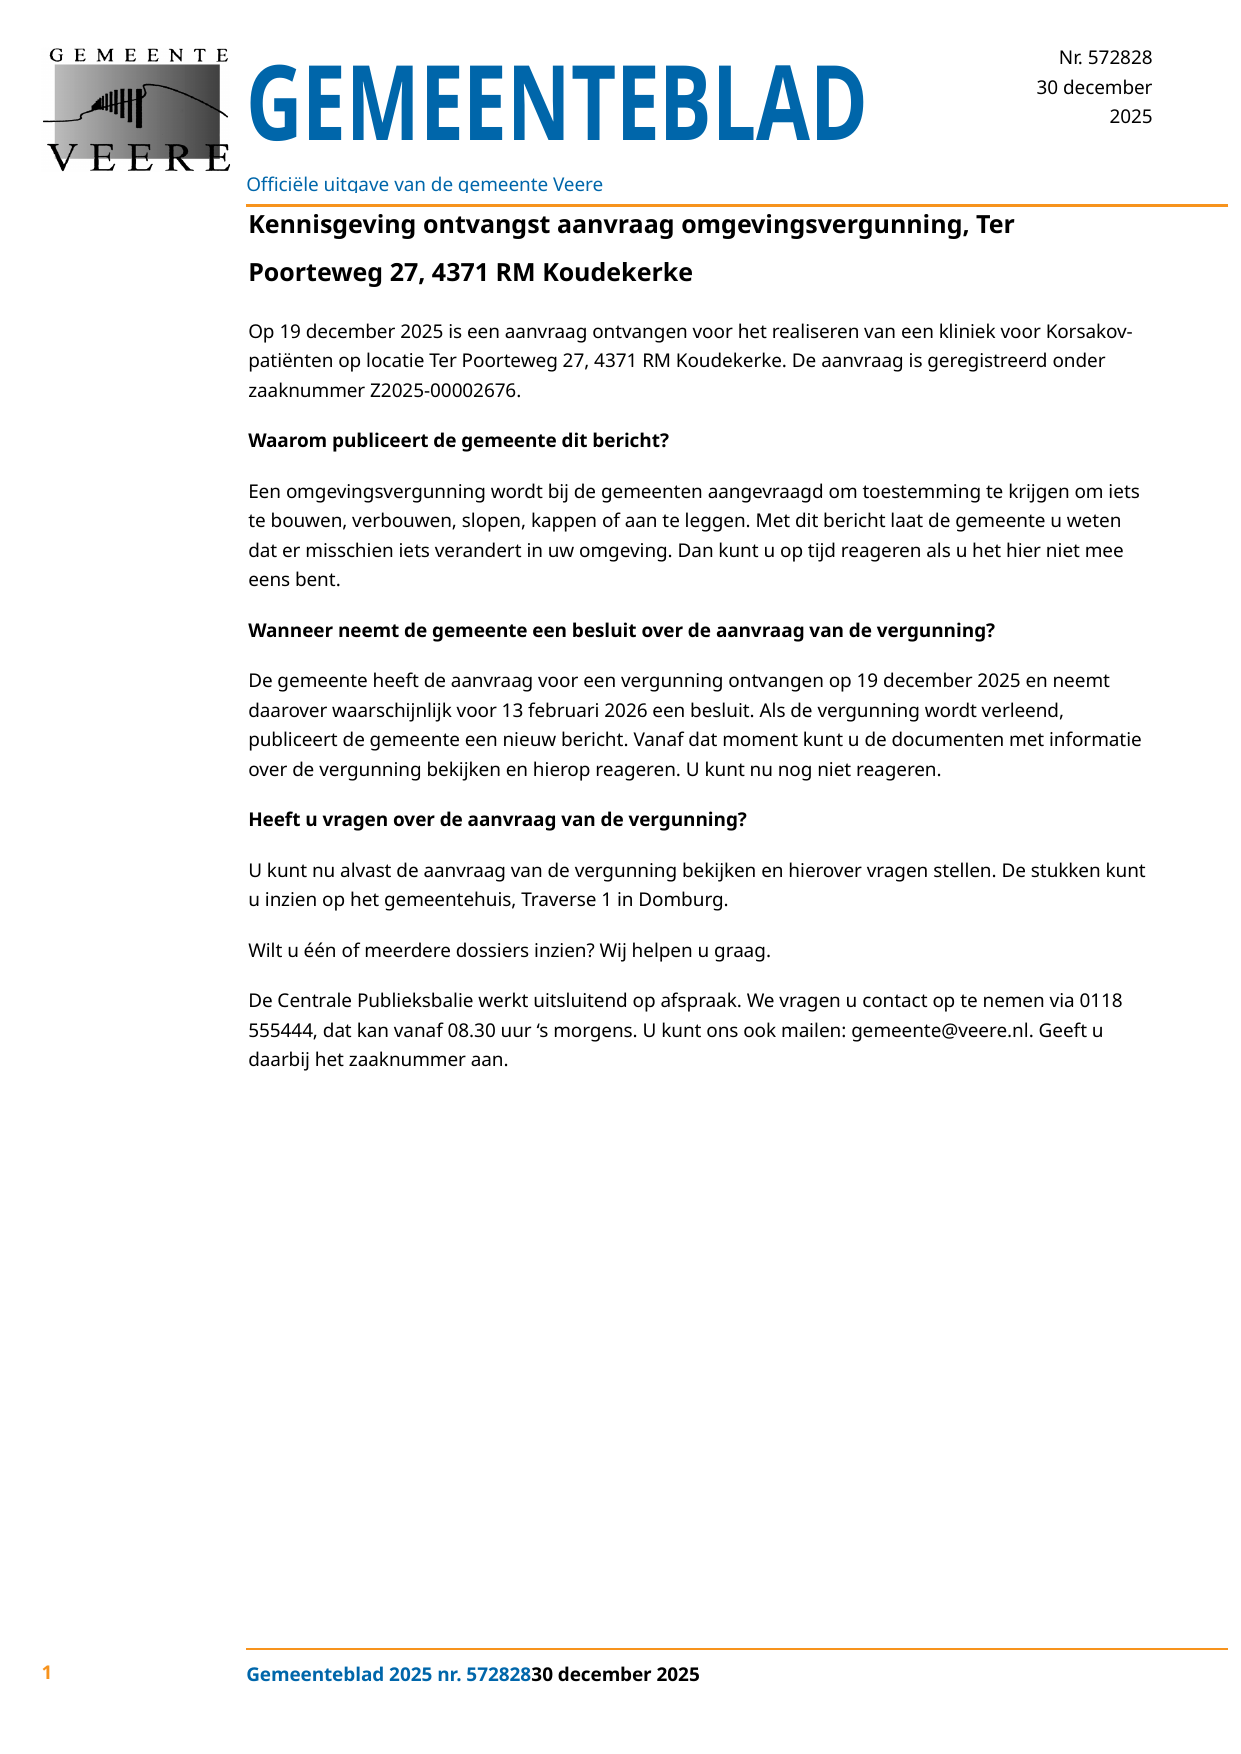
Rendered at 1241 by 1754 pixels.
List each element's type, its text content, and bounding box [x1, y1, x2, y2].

text U kunt nu alvast de aanvraag van de vergunning bekijken en hierover vragen stellen. De stukken kunt u inzien op het gemeentehuis, Traverse 1 in Domburg. [248, 857, 1152, 912]
text Op 19 december 2025 is een aanvraag ontvangen voor het realiseren van een kliniek voor Korsakov-patiënten op locatie Ter Poorteweg 27, 4371 RM Koudekerke. De aanvraag is geregistreerd onder zaaknummer Z2025-00002676. [248, 318, 1152, 403]
picture [41, 47, 231, 172]
text De Centrale Publieksbalie werkt uitsluitend op afspraak. We vragen u contact op te nemen via 0118 555444, dat kan vanaf 08.30 uur ‘s morgens. U kunt ons ook mailen: gemeente@veere.nl. Geeft u daarbij het zaaknummer aan. [248, 987, 1152, 1072]
text Wanneer neemt de gemeente een besluit over de aanvraag van de vergunning? [248, 617, 1152, 643]
text Een omgevingsvergunning wordt bij de gemeenten aangevraagd om toestemming te krijgen om iets te bouwen, verbouwen, slopen, kappen of aan te leggen. Met dit bericht laat de gemeente u weten dat er misschien iets verandert in uw omgeving. Dan kunt u op tijd reageren als u het hier niet mee eens bent. [248, 478, 1152, 592]
text Heeft u vragen over de aanvraag van de vergunning? [248, 807, 1152, 832]
text Waarom publiceert de gemeente dit bericht? [248, 427, 1152, 453]
text De gemeente heeft de aanvraag voor een vergunning ontvangen op 19 december 2025 en neemt daarover waarschijnlijk voor 13 februari 2026 een besluit. Als de vergunning wordt verleend, publiceert de gemeente een nieuw bericht. Vanaf dat moment kunt u de documenten met informatie over de vergunning bekijken en hierop reageren. U kunt nu nog niet reageren. [248, 667, 1152, 782]
text Kennisgeving ontvangst aanvraag omgevingsvergunning, Ter Poorteweg 27, 4371 RM Koudekerke [248, 207, 1152, 288]
text Wilt u één of meerdere dossiers inzien? Wij helpen u graag. [248, 937, 1152, 963]
